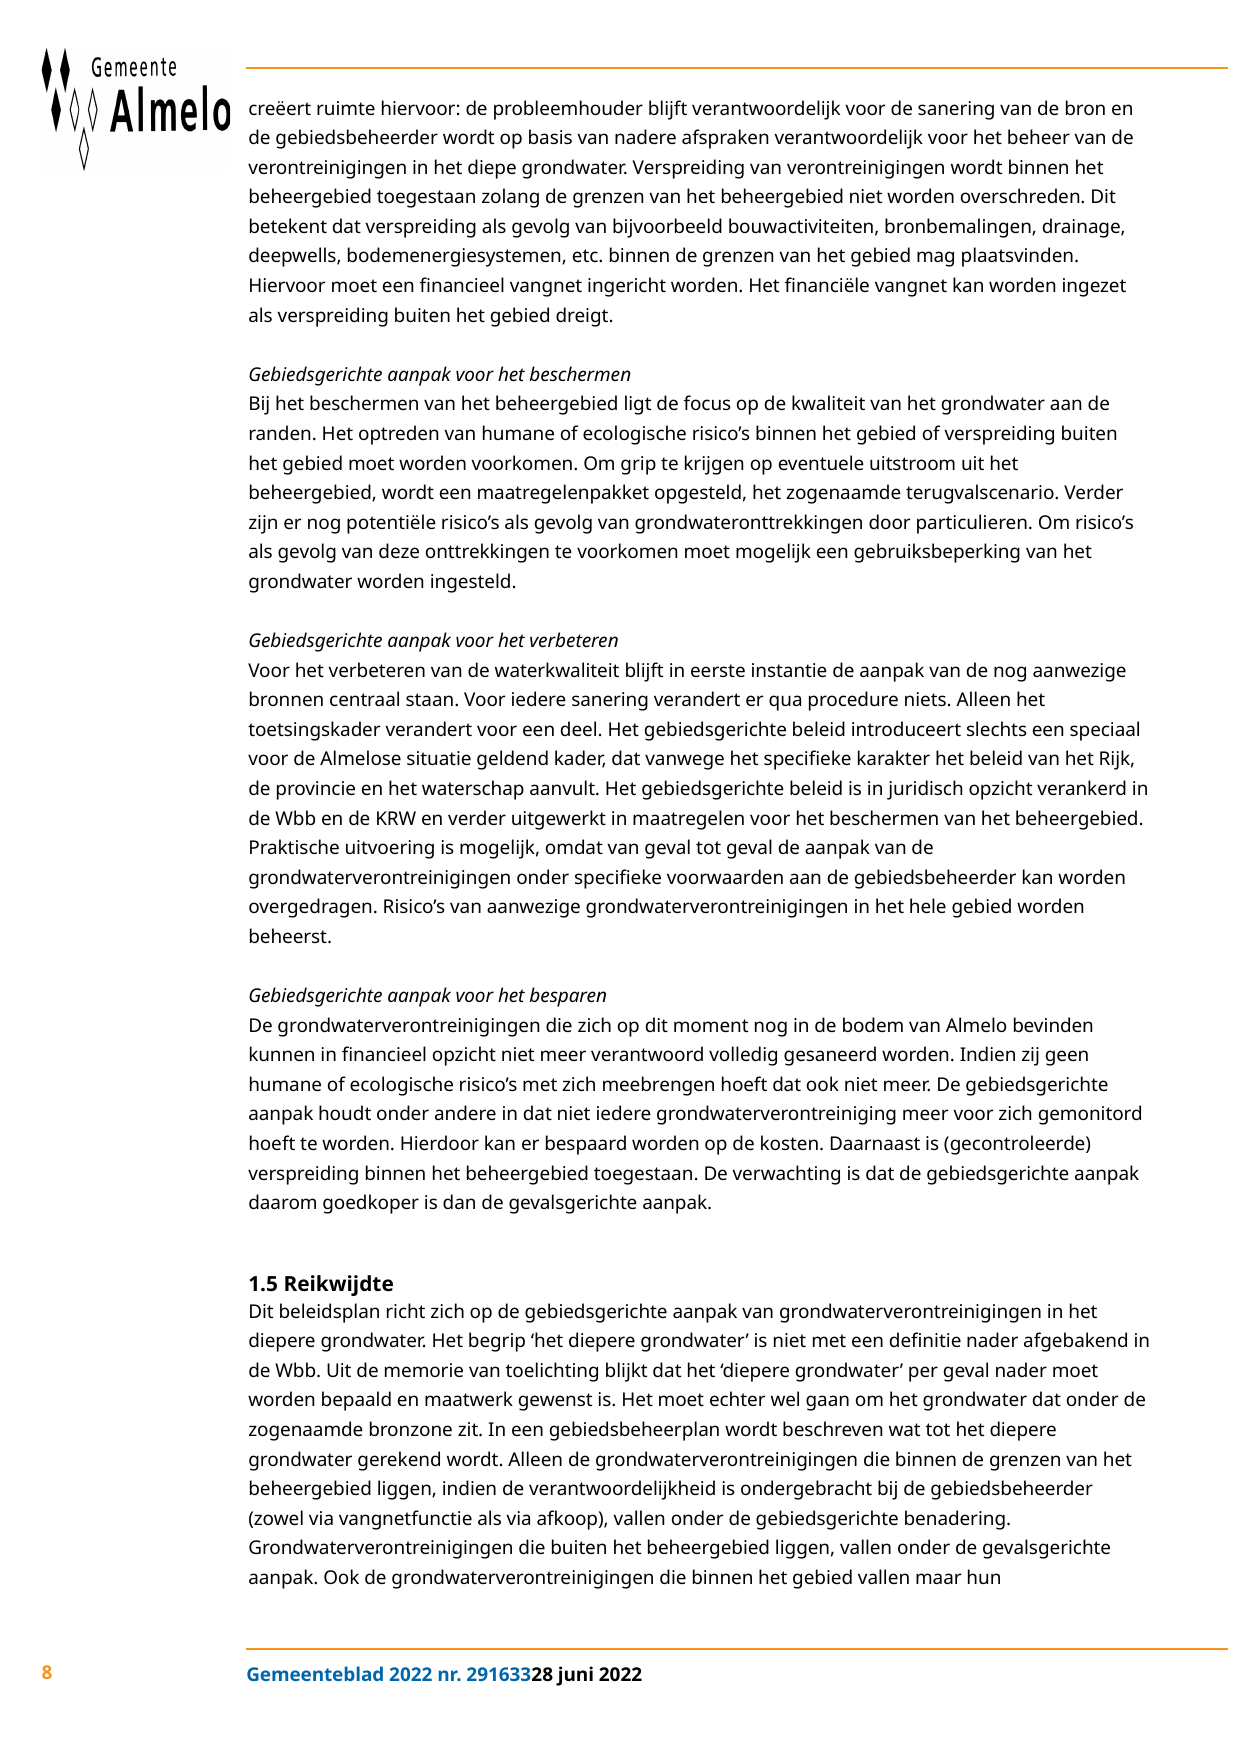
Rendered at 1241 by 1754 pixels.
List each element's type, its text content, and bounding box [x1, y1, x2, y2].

text 1.5 Reikwijdte [248, 1269, 1152, 1298]
text Gebiedsgerichte aanpak voor het verbeteren [248, 627, 1152, 653]
text Dit beleidsplan richt zich op de gebiedsgerichte aanpak van grondwaterverontreinigingen in het diepere grondwater. Het begrip ‘het diepere grondwater’ is niet met een definitie nader afgebakend in de Wbb. Uit de memorie van toelichting blijkt dat het ‘diepere grondwater’ per geval nader moet worden bepaald en maatwerk gewenst is. Het moet echter wel gaan om het grondwater dat onder de zogenaamde bronzone zit. In een gebiedsbeheerplan wordt beschreven wat tot het diepere grondwater gerekend wordt. Alleen de grondwaterverontreinigingen die binnen de grenzen van het beheergebied liggen, indien de verantwoordelijkheid is ondergebracht bij de gebiedsbeheerder (zowel via vangnetfunctie als via afkoop), vallen onder de gebiedsgerichte benadering. Grondwaterverontreinigingen die buiten het beheergebied liggen, vallen onder de gevalsgerichte aanpak. Ook de grondwaterverontreinigingen die binnen het gebied vallen maar hun [248, 1298, 1152, 1590]
text Gebiedsgerichte aanpak voor het besparen [248, 982, 1152, 1008]
text Bij het beschermen van het beheergebied ligt de focus op de kwaliteit van het grondwater aan de randen. Het optreden van humane of ecologische risico’s binnen het gebied of verspreiding buiten het gebied moet worden voorkomen. Om grip te krijgen op eventuele uitstroom uit het beheergebied, wordt een maatregelenpakket opgesteld, het zogenaamde terugvalscenario. Verder zijn er nog potentiële risico’s als gevolg van grondwateronttrekkingen door particulieren. Om risico’s als gevolg van deze onttrekkingen te voorkomen moet mogelijk een gebruiksbeperking van het grondwater worden ingesteld. [248, 391, 1152, 594]
text Voor het verbeteren van de waterkwaliteit blijft in eerste instantie de aanpak van de nog aanwezige bronnen centraal staan. Voor iedere sanering verandert er qua procedure niets. Alleen het toetsingskader verandert voor een deel. Het gebiedsgerichte beleid introduceert slechts een speciaal voor de Almelose situatie geldend kader, dat vanwege het specifieke karakter het beleid van het Rijk, de provincie en het waterschap aanvult. Het gebiedsgerichte beleid is in juridisch opzicht verankerd in de Wbb en de KRW en verder uitgewerkt in maatregelen voor het beschermen van het beheergebied. Praktische uitvoering is mogelijk, omdat van geval tot geval de aanpak van de grondwaterverontreinigingen onder specifieke voorwaarden aan de gebiedsbeheerder kan worden overgedragen. Risico’s van aanwezige grondwaterverontreinigingen in het hele gebied worden beheerst. [248, 657, 1152, 949]
picture [41, 47, 231, 172]
text De grondwaterverontreinigingen die zich op dit moment nog in de bodem van Almelo bevinden kunnen in financieel opzicht niet meer verantwoord volledig gesaneerd worden. Indien zij geen humane of ecologische risico’s met zich meebrengen hoeft dat ook niet meer. De gebiedsgerichte aanpak houdt onder andere in dat niet iedere grondwaterverontreiniging meer voor zich gemonitord hoeft te worden. Hierdoor kan er bespaard worden op de kosten. Daarnaast is (gecontroleerde) verspreiding binnen het beheergebied toegestaan. De verwachting is dat de gebiedsgerichte aanpak daarom goedkoper is dan de gevalsgerichte aanpak. [248, 1012, 1152, 1215]
text creëert ruimte hiervoor: de probleemhouder blijft verantwoordelijk voor de sanering van de bron en de gebiedsbeheerder wordt op basis van nadere afspraken verantwoordelijk voor het beheer van de verontreinigingen in het diepe grondwater. Verspreiding van verontreinigingen wordt binnen het beheergebied toegestaan zolang de grenzen van het beheergebied niet worden overschreden. Dit betekent dat verspreiding als gevolg van bijvoorbeeld bouwactiviteiten, bronbemalingen, drainage, deepwells, bodemenergiesystemen, etc. binnen de grenzen van het gebied mag plaatsvinden. Hiervoor moet een financieel vangnet ingericht worden. Het financiële vangnet kan worden ingezet als verspreiding buiten het gebied dreigt. [248, 95, 1152, 328]
text Gebiedsgerichte aanpak voor het beschermen [248, 361, 1152, 387]
